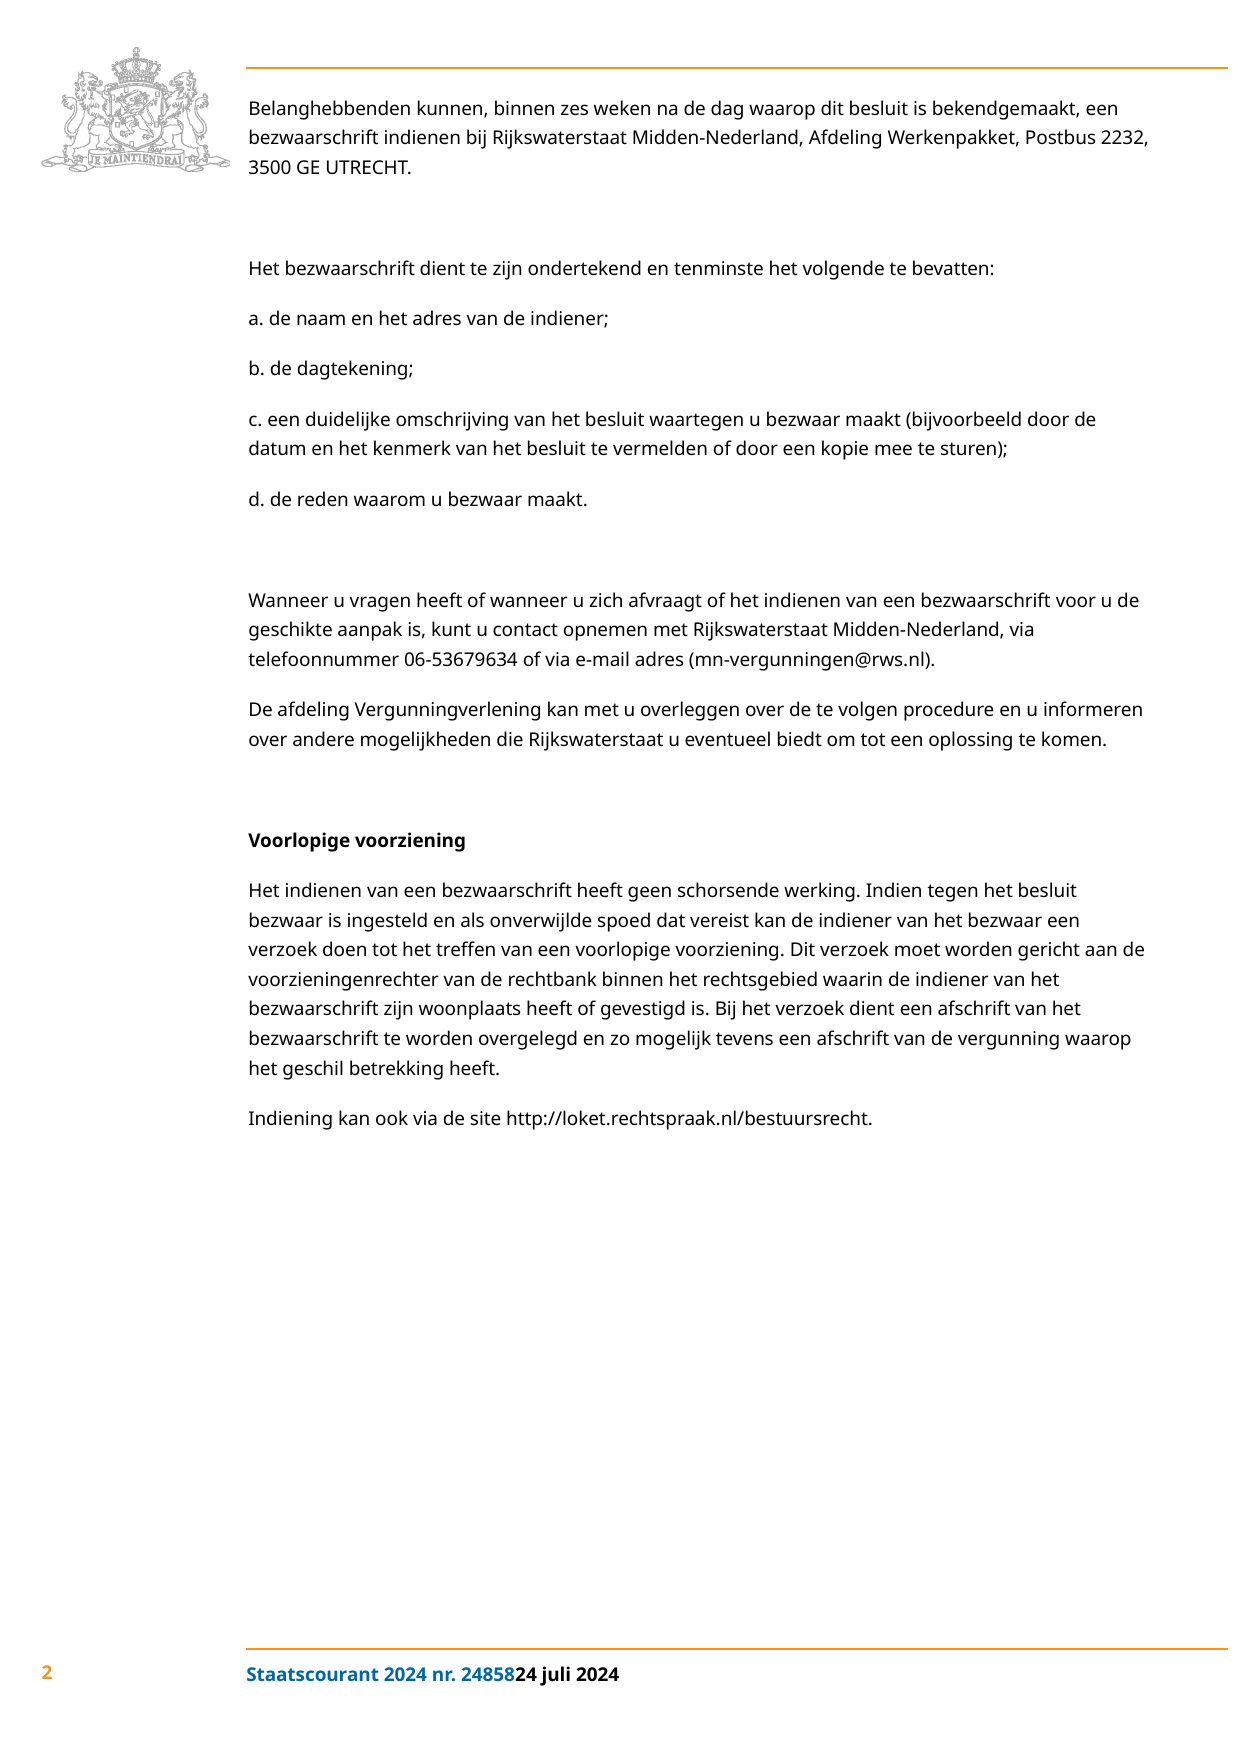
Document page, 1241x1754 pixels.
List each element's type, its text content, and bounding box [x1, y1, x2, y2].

text a. de naam en het adres van de indiener; [248, 305, 1152, 331]
text d. de reden waarom u bezwaar maakt. [248, 486, 1152, 512]
text c. een duidelijke omschrijving van het besluit waartegen u bezwaar maakt (bijvoorbeeld door de datum en het kenmerk van het besluit te vermelden of door een kopie mee te sturen); [248, 406, 1152, 461]
text Het indienen van een bezwaarschrift heeft geen schorsende werking. Indien tegen het besluit bezwaar is ingesteld en als onverwijlde spoed dat vereist kan de indiener van het bezwaar een verzoek doen tot het treffen van een voorlopige voorziening. Dit verzoek moet worden gericht aan de voorzieningenrechter van de rechtbank binnen het rechtsgebied waarin de indiener van het bezwaarschrift zijn woonplaats heeft of gevestigd is. Bij het verzoek dient een afschrift van het bezwaarschrift te worden overgelegd en zo mogelijk tevens een afschrift van de vergunning waarop het geschil betrekking heeft. [248, 877, 1152, 1081]
picture [41, 47, 231, 172]
text Wanneer u vragen heeft of wanneer u zich afvraagt of het indienen van een bezwaarschrift voor u de geschikte aanpak is, kunt u contact opnemen met Rijkswaterstaat Midden-Nederland, via telefoonnummer 06-53679634 of via e-mail adres (mn-vergunningen@rws.nl). [248, 587, 1152, 672]
text b. de dagtekening; [248, 356, 1152, 381]
text Indiening kan ook via de site http://loket.rechtspraak.nl/bestuursrecht. [248, 1105, 1152, 1131]
text Voorlopige voorziening [248, 827, 1152, 853]
text De afdeling Vergunningverlening kan met u overleggen over de te volgen procedure en u informeren over andere mogelijkheden die Rijkswaterstaat u eventueel biedt om tot een oplossing te komen. [248, 696, 1152, 752]
text Belanghebbenden kunnen, binnen zes weken na de dag waarop dit besluit is bekendgemaakt, een bezwaarschrift indienen bij Rijkswaterstaat Midden-Nederland, Afdeling Werkenpakket, Postbus 2232, 3500 GE UTRECHT. [248, 95, 1152, 180]
text Het bezwaarschrift dient te zijn ondertekend en tenminste het volgende te bevatten: [248, 255, 1152, 281]
